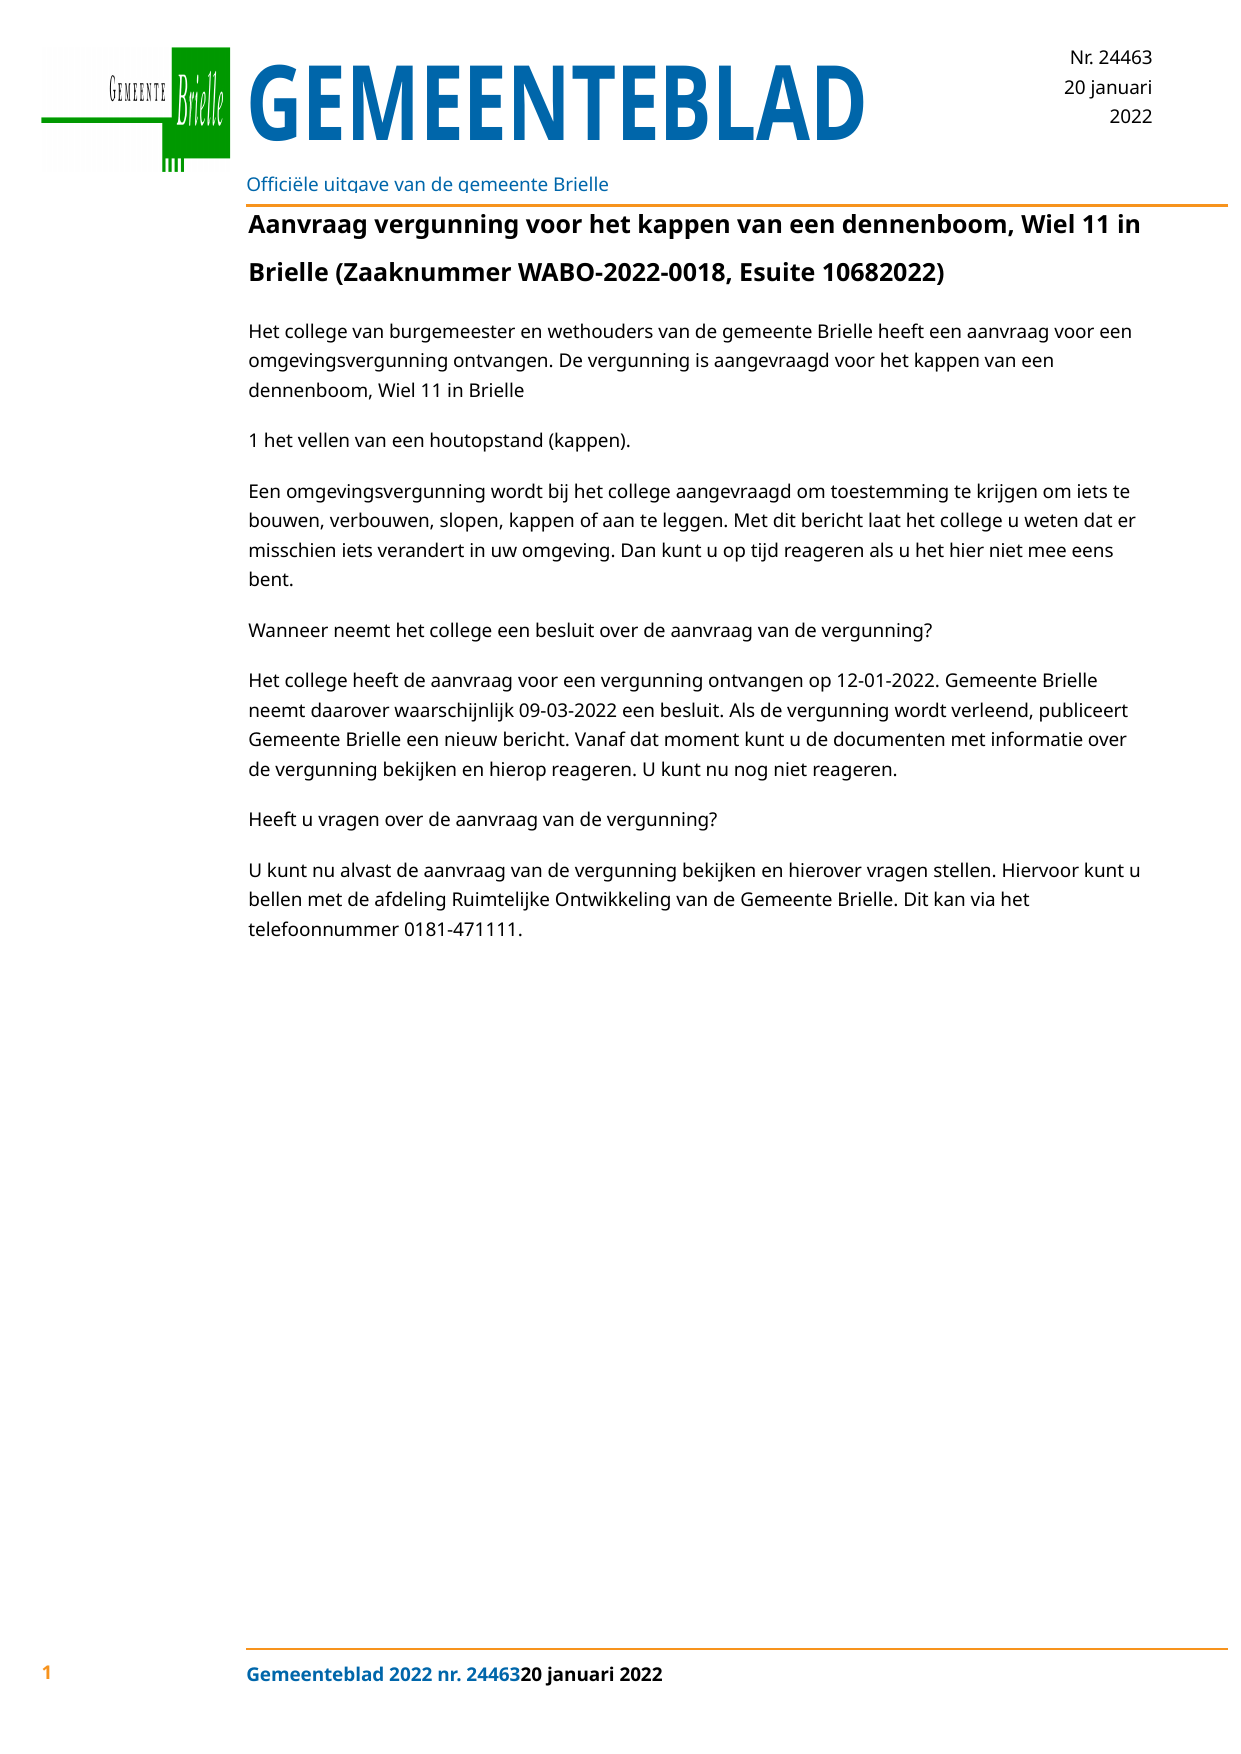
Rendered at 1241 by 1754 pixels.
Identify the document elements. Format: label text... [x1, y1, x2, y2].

text Het college van burgemeester en wethouders van de gemeente Brielle heeft een aanvraag voor een omgevingsvergunning ontvangen. De vergunning is aangevraagd voor het kappen van een dennenboom, Wiel 11 in Brielle [248, 318, 1152, 403]
text 1 het vellen van een houtopstand (kappen). [248, 427, 1152, 453]
picture [41, 47, 231, 172]
text Wanneer neemt het college een besluit over de aanvraag van de vergunning? [248, 617, 1152, 643]
text Het college heeft de aanvraag voor een vergunning ontvangen op 12-01-2022. Gemeente Brielle neemt daarover waarschijnlijk 09-03-2022 een besluit. Als de vergunning wordt verleend, publiceert Gemeente Brielle een nieuw bericht. Vanaf dat moment kunt u de documenten met informatie over de vergunning bekijken en hierop reageren. U kunt nu nog niet reageren. [248, 667, 1152, 782]
text U kunt nu alvast de aanvraag van de vergunning bekijken en hierover vragen stellen. Hiervoor kunt u bellen met de afdeling Ruimtelijke Ontwikkeling van de Gemeente Brielle. Dit kan via het telefoonnummer 0181-471111. [248, 857, 1152, 942]
text Een omgevingsvergunning wordt bij het college aangevraagd om toestemming te krijgen om iets te bouwen, verbouwen, slopen, kappen of aan te leggen. Met dit bericht laat het college u weten dat er misschien iets verandert in uw omgeving. Dan kunt u op tijd reageren als u het hier niet mee eens bent. [248, 478, 1152, 592]
text Aanvraag vergunning voor het kappen van een dennenboom, Wiel 11 in Brielle (Zaaknummer WABO-2022-0018, Esuite 10682022) [248, 207, 1152, 288]
text Heeft u vragen over de aanvraag van de vergunning? [248, 807, 1152, 832]
